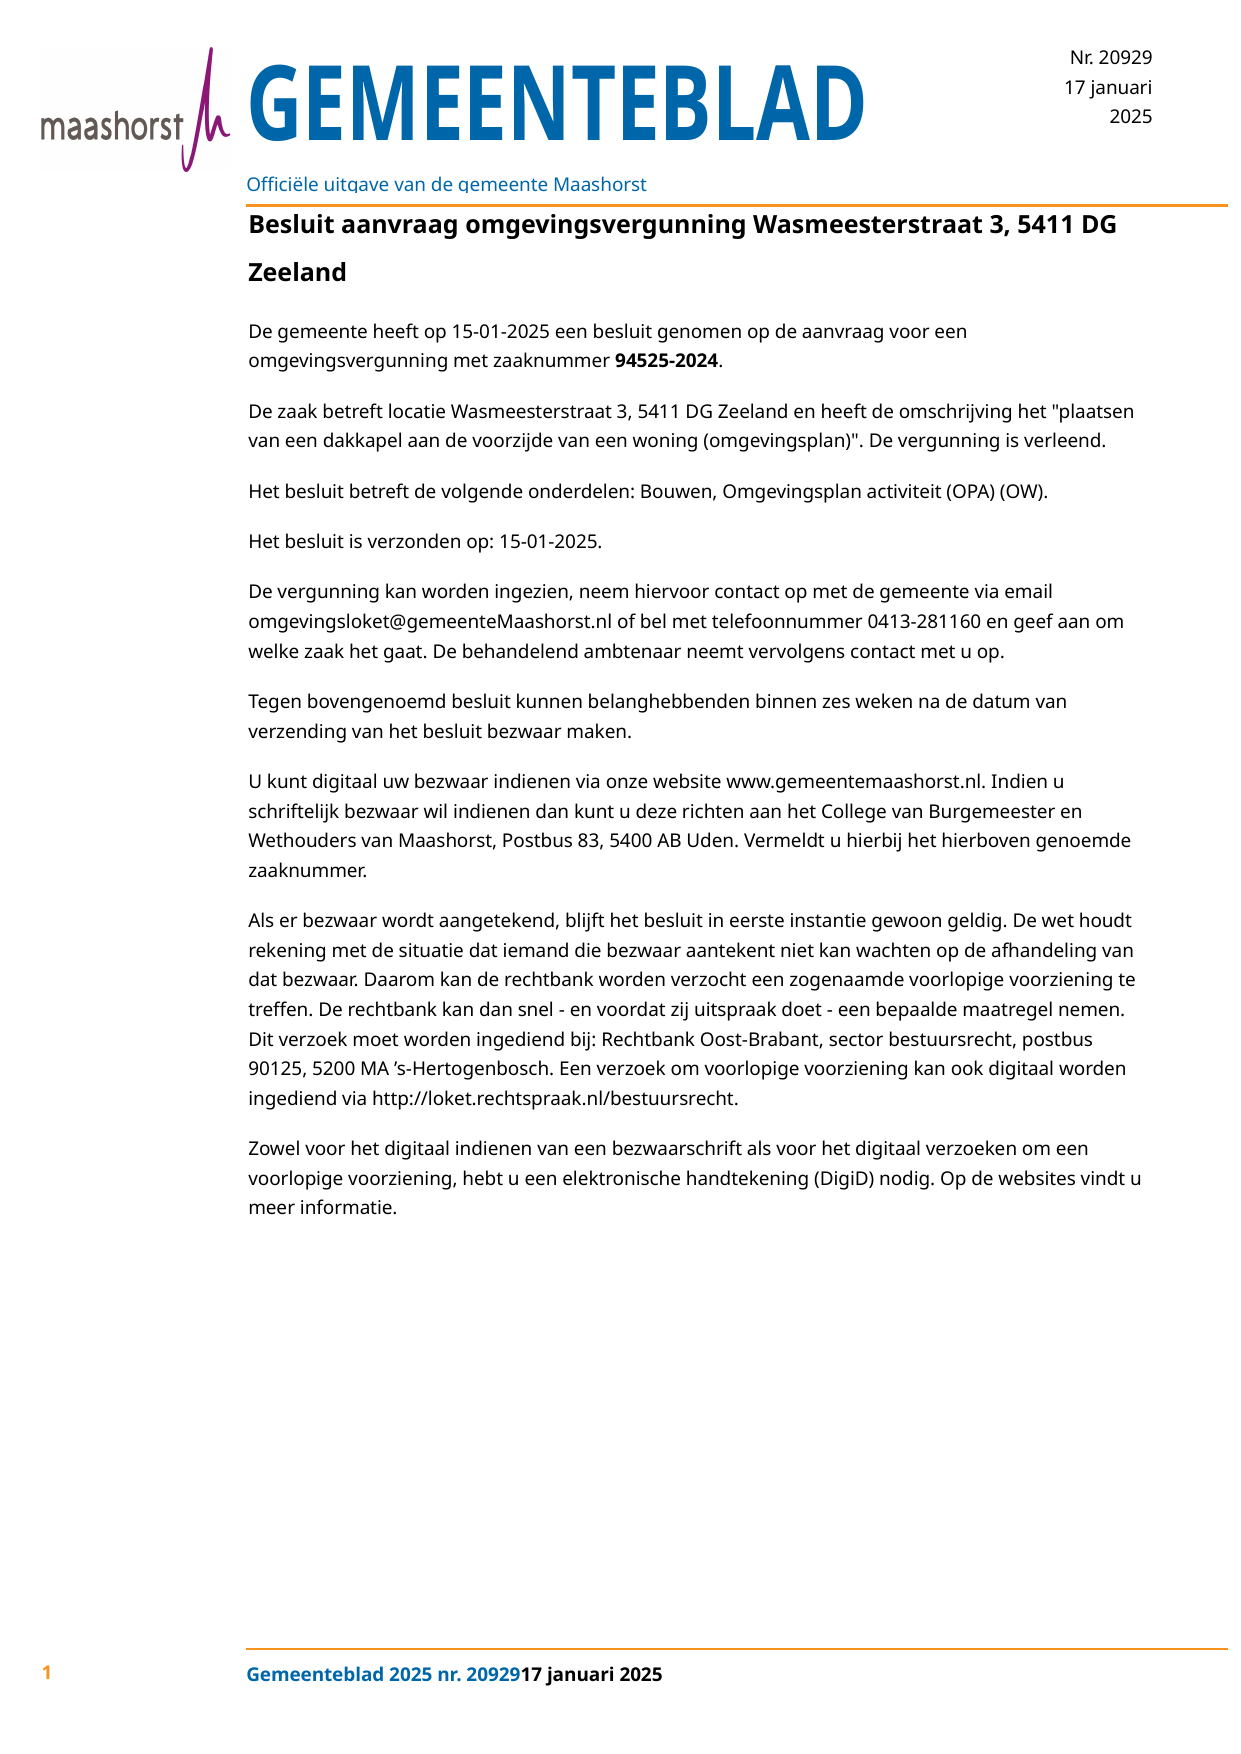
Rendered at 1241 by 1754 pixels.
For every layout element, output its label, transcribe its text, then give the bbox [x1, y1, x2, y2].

text Zowel voor het digitaal indienen van een bezwaarschrift als voor het digitaal verzoeken om een voorlopige voorziening, hebt u een elektronische handtekening (DigiD) nodig. Op de websites vindt u meer informatie. [248, 1135, 1152, 1220]
text Tegen bovengenoemd besluit kunnen belanghebbenden binnen zes weken na de datum van verzending van het besluit bezwaar maken. [248, 688, 1152, 744]
text Besluit aanvraag omgevingsvergunning Wasmeesterstraat 3, 5411 DG Zeeland [248, 207, 1152, 288]
text De zaak betreft locatie Wasmeesterstraat 3, 5411 DG Zeeland en heeft de omschrijving het "plaatsen van een dakkapel aan de voorzijde van een woning (omgevingsplan)". De vergunning is verleend. [248, 398, 1152, 453]
text Het besluit betreft de volgende onderdelen: Bouwen, Omgevingsplan activiteit (OPA) (OW). [248, 478, 1152, 504]
text De gemeente heeft op 15-01-2025 een besluit genomen op de aanvraag voor een omgevingsvergunning met zaaknummer 94525-2024. [248, 318, 1152, 373]
text U kunt digitaal uw bezwaar indienen via onze website www.gemeentemaashorst.nl. Indien u schriftelijk bezwaar wil indienen dan kunt u deze richten aan het College van Burgemeester en Wethouders van Maashorst, Postbus 83, 5400 AB Uden. Vermeldt u hierbij het hierboven genoemde zaaknummer. [248, 768, 1152, 883]
picture [41, 47, 231, 172]
text De vergunning kan worden ingezien, neem hiervoor contact op met de gemeente via email omgevingsloket@gemeenteMaashorst.nl of bel met telefoonnummer 0413-281160 en geef aan om welke zaak het gaat. De behandelend ambtenaar neemt vervolgens contact met u op. [248, 579, 1152, 664]
text Als er bezwaar wordt aangetekend, blijft het besluit in eerste instantie gewoon geldig. De wet houdt rekening met de situatie dat iemand die bezwaar aantekent niet kan wachten op de afhandeling van dat bezwaar. Daarom kan de rechtbank worden verzocht een zogenaamde voorlopige voorziening te treffen. De rechtbank kan dan snel - en voordat zij uitspraak doet - een bepaalde maatregel nemen. Dit verzoek moet worden ingediend bij: Rechtbank Oost-Brabant, sector bestuursrecht, postbus 90125, 5200 MA ’s-Hertogenbosch. Een verzoek om voorlopige voorziening kan ook digitaal worden ingediend via http://loket.rechtspraak.nl/bestuursrecht. [248, 907, 1152, 1111]
text Het besluit is verzonden op: 15-01-2025. [248, 528, 1152, 554]
